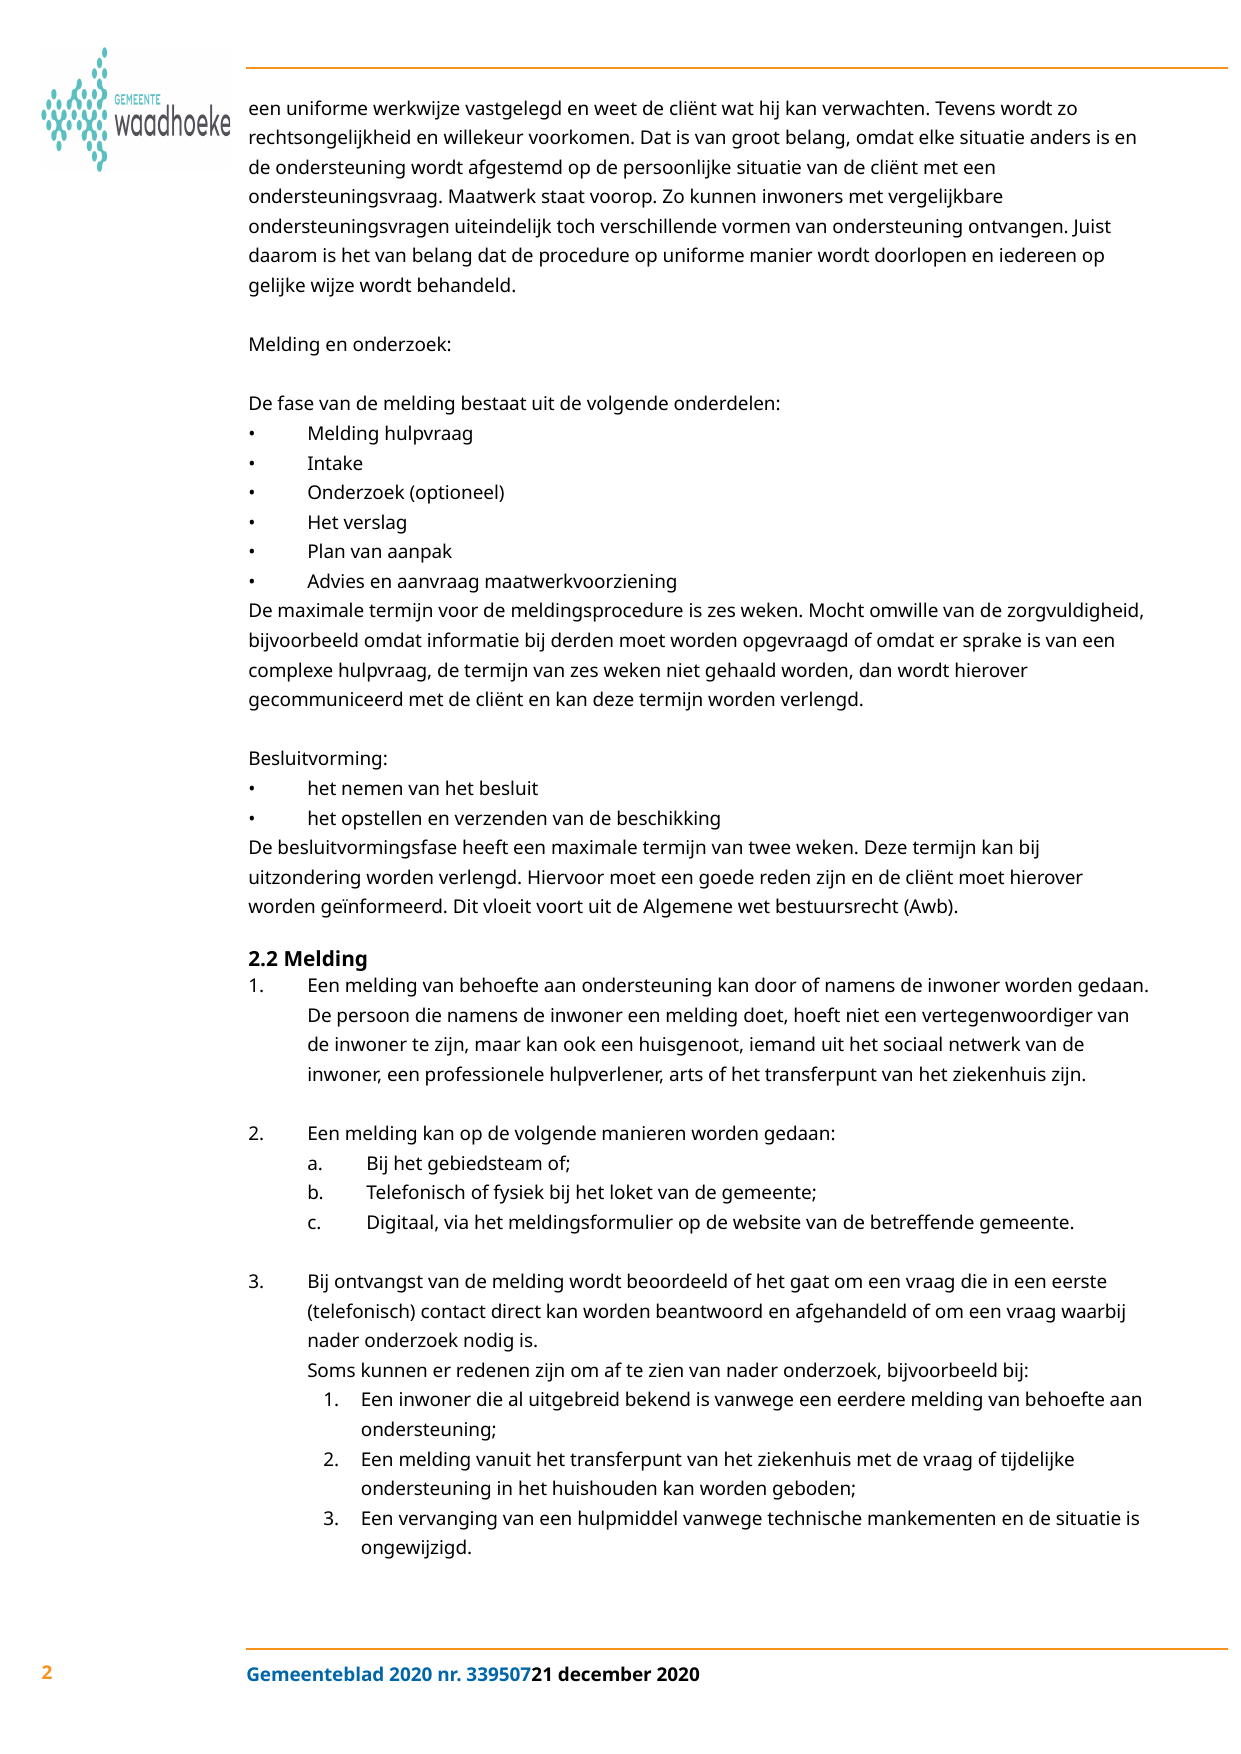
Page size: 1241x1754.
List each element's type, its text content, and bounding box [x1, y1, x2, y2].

list Advies en aanvraag maatwerkvoorziening [248, 568, 1152, 594]
list het opstellen en verzenden van de beschikking [248, 805, 1152, 831]
list Bij ontvangst van de melding wordt beoordeeld of het gaat om een vraag die in een eerste (telefonisch) contact direct kan worden beantwoord en afgehandeld of om een vraag waarbij nader onderzoek nodig is. [248, 1268, 1152, 1353]
text een uniforme werkwijze vastgelegd en weet de cliënt wat hij kan verwachten. Tevens wordt zo rechtsongelijkheid en willekeur voorkomen. Dat is van groot belang, omdat elke situatie anders is en de ondersteuning wordt afgestemd op de persoonlijke situatie van de cliënt met een ondersteuningsvraag. Maatwerk staat voorop. Zo kunnen inwoners met vergelijkbare ondersteuningsvragen uiteindelijk toch verschillende vormen van ondersteuning ontvangen. Juist daarom is het van belang dat de procedure op uniforme manier wordt doorlopen en iedereen op gelijke wijze wordt behandeld. [248, 95, 1152, 298]
text De besluitvormingsfase heeft een maximale termijn van twee weken. Deze termijn kan bij uitzondering worden verlengd. Hiervoor moet een goede reden zijn en de cliënt moet hierover worden geïnformeerd. Dit vloeit voort uit de Algemene wet bestuursrecht (Awb). [248, 834, 1152, 919]
text Melding en onderzoek: [248, 331, 1152, 357]
list Een inwoner die al uitgebreid bekend is vanwege een eerdere melding van behoefte aan ondersteuning; [323, 1387, 1152, 1442]
list Het verslag [248, 509, 1152, 535]
list Bij het gebiedsteam of; [307, 1150, 1152, 1176]
list Soms kunnen er redenen zijn om af te zien van nader onderzoek, bijvoorbeeld bij: [248, 1357, 1152, 1383]
list Onderzoek (optioneel) [248, 479, 1152, 505]
list Een melding van behoefte aan ondersteuning kan door of namens de inwoner worden gedaan. De persoon die namens de inwoner een melding doet, hoeft niet een vertegenwoordiger van de inwoner te zijn, maar kan ook een huisgenoot, iemand uit het sociaal netwerk van de inwoner, een professionele hulpverlener, arts of het transferpunt van het ziekenhuis zijn. [248, 972, 1152, 1087]
list Plan van aanpak [248, 538, 1152, 564]
picture [41, 47, 231, 172]
text Besluitvorming: [248, 746, 1152, 771]
list Melding hulpvraag [248, 420, 1152, 446]
text De maximale termijn voor de meldingsprocedure is zes weken. Mocht omwille van de zorgvuldigheid, bijvoorbeeld omdat informatie bij derden moet worden opgevraagd of omdat er sprake is van een complexe hulpvraag, de termijn van zes weken niet gehaald worden, dan wordt hierover gecommuniceerd met de cliënt en kan deze termijn worden verlengd. [248, 598, 1152, 712]
list Telefonisch of fysiek bij het loket van de gemeente; [307, 1179, 1152, 1205]
list Een vervanging van een hulpmiddel vanwege technische mankementen en de situatie is ongewijzigd. [323, 1505, 1152, 1560]
text De fase van de melding bestaat uit de volgende onderdelen: [248, 391, 1152, 416]
list het nemen van het besluit [248, 775, 1152, 801]
list Digitaal, via het meldingsformulier op de website van de betreffende gemeente. [307, 1209, 1152, 1235]
list Een melding vanuit het transferpunt van het ziekenhuis met de vraag of tijdelijke ondersteuning in het huishouden kan worden geboden; [323, 1446, 1152, 1501]
list Intake [248, 450, 1152, 476]
text 2.2 Melding [248, 944, 1152, 972]
list Een melding kan op de volgende manieren worden gedaan: [248, 1120, 1152, 1146]
